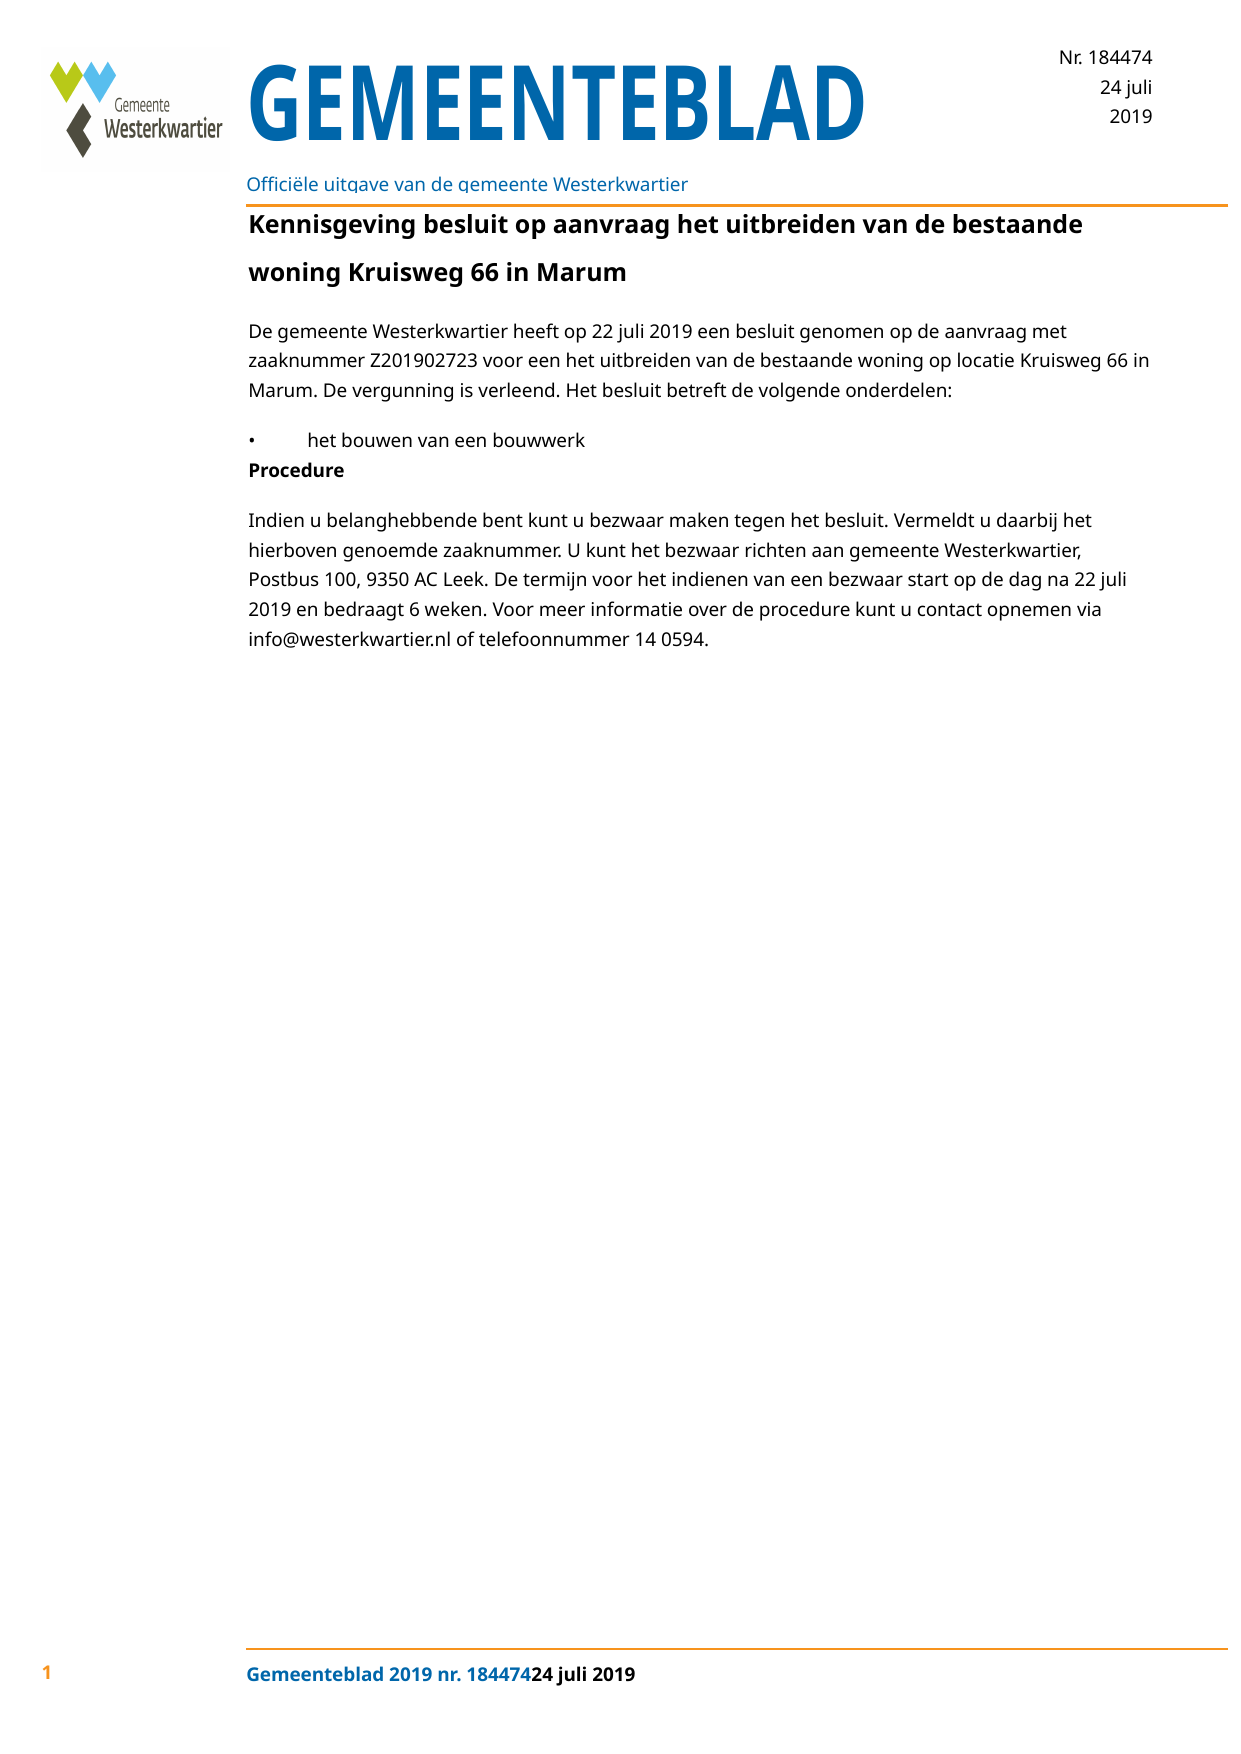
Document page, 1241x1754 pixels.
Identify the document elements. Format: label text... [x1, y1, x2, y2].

text Indien u belanghebbende bent kunt u bezwaar maken tegen het besluit. Vermeldt u daarbij het hierboven genoemde zaaknummer. U kunt het bezwaar richten aan gemeente Westerkwartier, Postbus 100, 9350 AC Leek. De termijn voor het indienen van een bezwaar start op de dag na 22 juli 2019 en bedraagt 6 weken. Voor meer informatie over de procedure kunt u contact opnemen via info@westerkwartier.nl of telefoonnummer 14 0594. [248, 507, 1152, 652]
list het bouwen van een bouwwerk [248, 427, 1152, 453]
picture [41, 47, 231, 172]
text Procedure [248, 457, 1152, 483]
text De gemeente Westerkwartier heeft op 22 juli 2019 een besluit genomen op de aanvraag met zaaknummer Z201902723 voor een het uitbreiden van de bestaande woning op locatie Kruisweg 66 in Marum. De vergunning is verleend. Het besluit betreft de volgende onderdelen: [248, 318, 1152, 403]
text Kennisgeving besluit op aanvraag het uitbreiden van de bestaande woning Kruisweg 66 in Marum [248, 207, 1152, 288]
